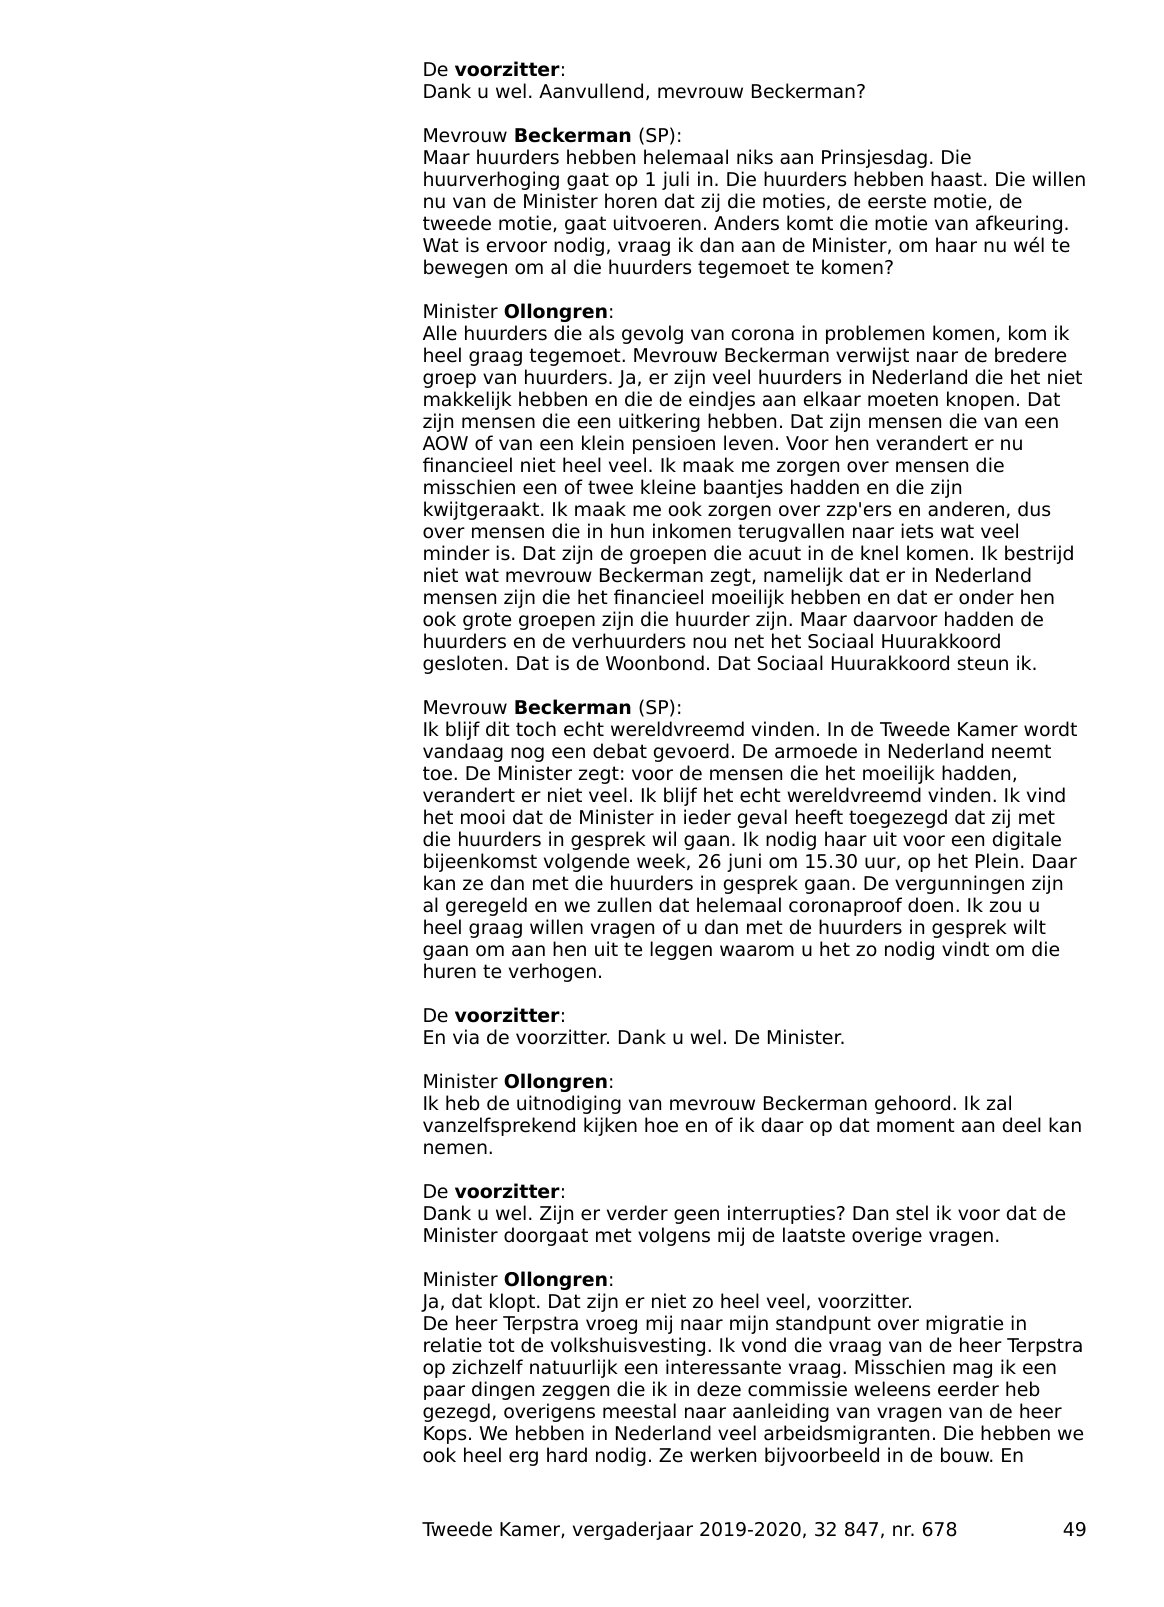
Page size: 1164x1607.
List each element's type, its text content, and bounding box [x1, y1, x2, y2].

text Minister Ollongren: [422, 1071, 1087, 1093]
text Ik heb de uitnodiging van mevrouw Beckerman gehoord. Ik zal vanzelfsprekend kijken hoe en of ik daar op dat moment aan deel kan nemen. [422, 1093, 1087, 1159]
text Minister Ollongren: [422, 301, 1087, 323]
text De voorzitter: [422, 1181, 1087, 1203]
text De heer Terpstra vroeg mij naar mijn standpunt over migratie in relatie tot de volkshuisvesting. Ik vond die vraag van de heer Terpstra op zichzelf natuurlijk een interessante vraag. Misschien mag ik een paar dingen zeggen die ik in deze commissie weleens eerder heb gezegd, overigens meestal naar aanleiding van vragen van de heer Kops. We hebben in Nederland veel arbeidsmigranten. Die hebben we ook heel erg hard nodig. Ze werken bijvoorbeeld in de bouw. En [422, 1313, 1087, 1467]
text Ik blijf dit toch echt wereldvreemd vinden. In de Tweede Kamer wordt vandaag nog een debat gevoerd. De armoede in Nederland neemt toe. De Minister zegt: voor de mensen die het moeilijk hadden, verandert er niet veel. Ik blijf het echt wereldvreemd vinden. Ik vind het mooi dat de Minister in ieder geval heeft toegezegd dat zij met die huurders in gesprek wil gaan. Ik nodig haar uit voor een digitale bijeenkomst volgende week, 26 juni om 15.30 uur, op het Plein. Daar kan ze dan met die huurders in gesprek gaan. De vergunningen zijn al geregeld en we zullen dat helemaal coronaproof doen. Ik zou u heel graag willen vragen of u dan met de huurders in gesprek wilt gaan om aan hen uit te leggen waarom u het zo nodig vindt om die huren te verhogen. [422, 719, 1087, 983]
text Ja, dat klopt. Dat zijn er niet zo heel veel, voorzitter. [422, 1291, 1087, 1313]
text Maar huurders hebben helemaal niks aan Prinsjesdag. Die huurverhoging gaat op 1 juli in. Die huurders hebben haast. Die willen nu van de Minister horen dat zij die moties, de eerste motie, de tweede motie, gaat uitvoeren. Anders komt die motie van afkeuring. Wat is ervoor nodig, vraag ik dan aan de Minister, om haar nu wél te bewegen om al die huurders tegemoet te komen? [422, 147, 1087, 279]
text En via de voorzitter. Dank u wel. De Minister. [422, 1027, 1087, 1049]
text Minister Ollongren: [422, 1269, 1087, 1291]
text De voorzitter: [422, 1005, 1087, 1027]
text Alle huurders die als gevolg van corona in problemen komen, kom ik heel graag tegemoet. Mevrouw Beckerman verwijst naar de bredere groep van huurders. Ja, er zijn veel huurders in Nederland die het niet makkelijk hebben en die de eindjes aan elkaar moeten knopen. Dat zijn mensen die een uitkering hebben. Dat zijn mensen die van een AOW of van een klein pensioen leven. Voor hen verandert er nu financieel niet heel veel. Ik maak me zorgen over mensen die misschien een of twee kleine baantjes hadden en die zijn kwijtgeraakt. Ik maak me ook zorgen over zzp'ers en anderen, dus over mensen die in hun inkomen terugvallen naar iets wat veel minder is. Dat zijn de groepen die acuut in de knel komen. Ik bestrijd niet wat mevrouw Beckerman zegt, namelijk dat er in Nederland mensen zijn die het financieel moeilijk hebben en dat er onder hen ook grote groepen zijn die huurder zijn. Maar daarvoor hadden de huurders en de verhuurders nou net het Sociaal Huurakkoord gesloten. Dat is de Woonbond. Dat Sociaal Huurakkoord steun ik. [422, 323, 1087, 675]
text Dank u wel. Zijn er verder geen interrupties? Dan stel ik voor dat de Minister doorgaat met volgens mij de laatste overige vragen. [422, 1203, 1087, 1247]
text Dank u wel. Aanvullend, mevrouw Beckerman? [422, 81, 1087, 103]
text Mevrouw Beckerman (SP): [422, 125, 1087, 147]
text Mevrouw Beckerman (SP): [422, 697, 1087, 719]
text De voorzitter: [422, 59, 1087, 81]
